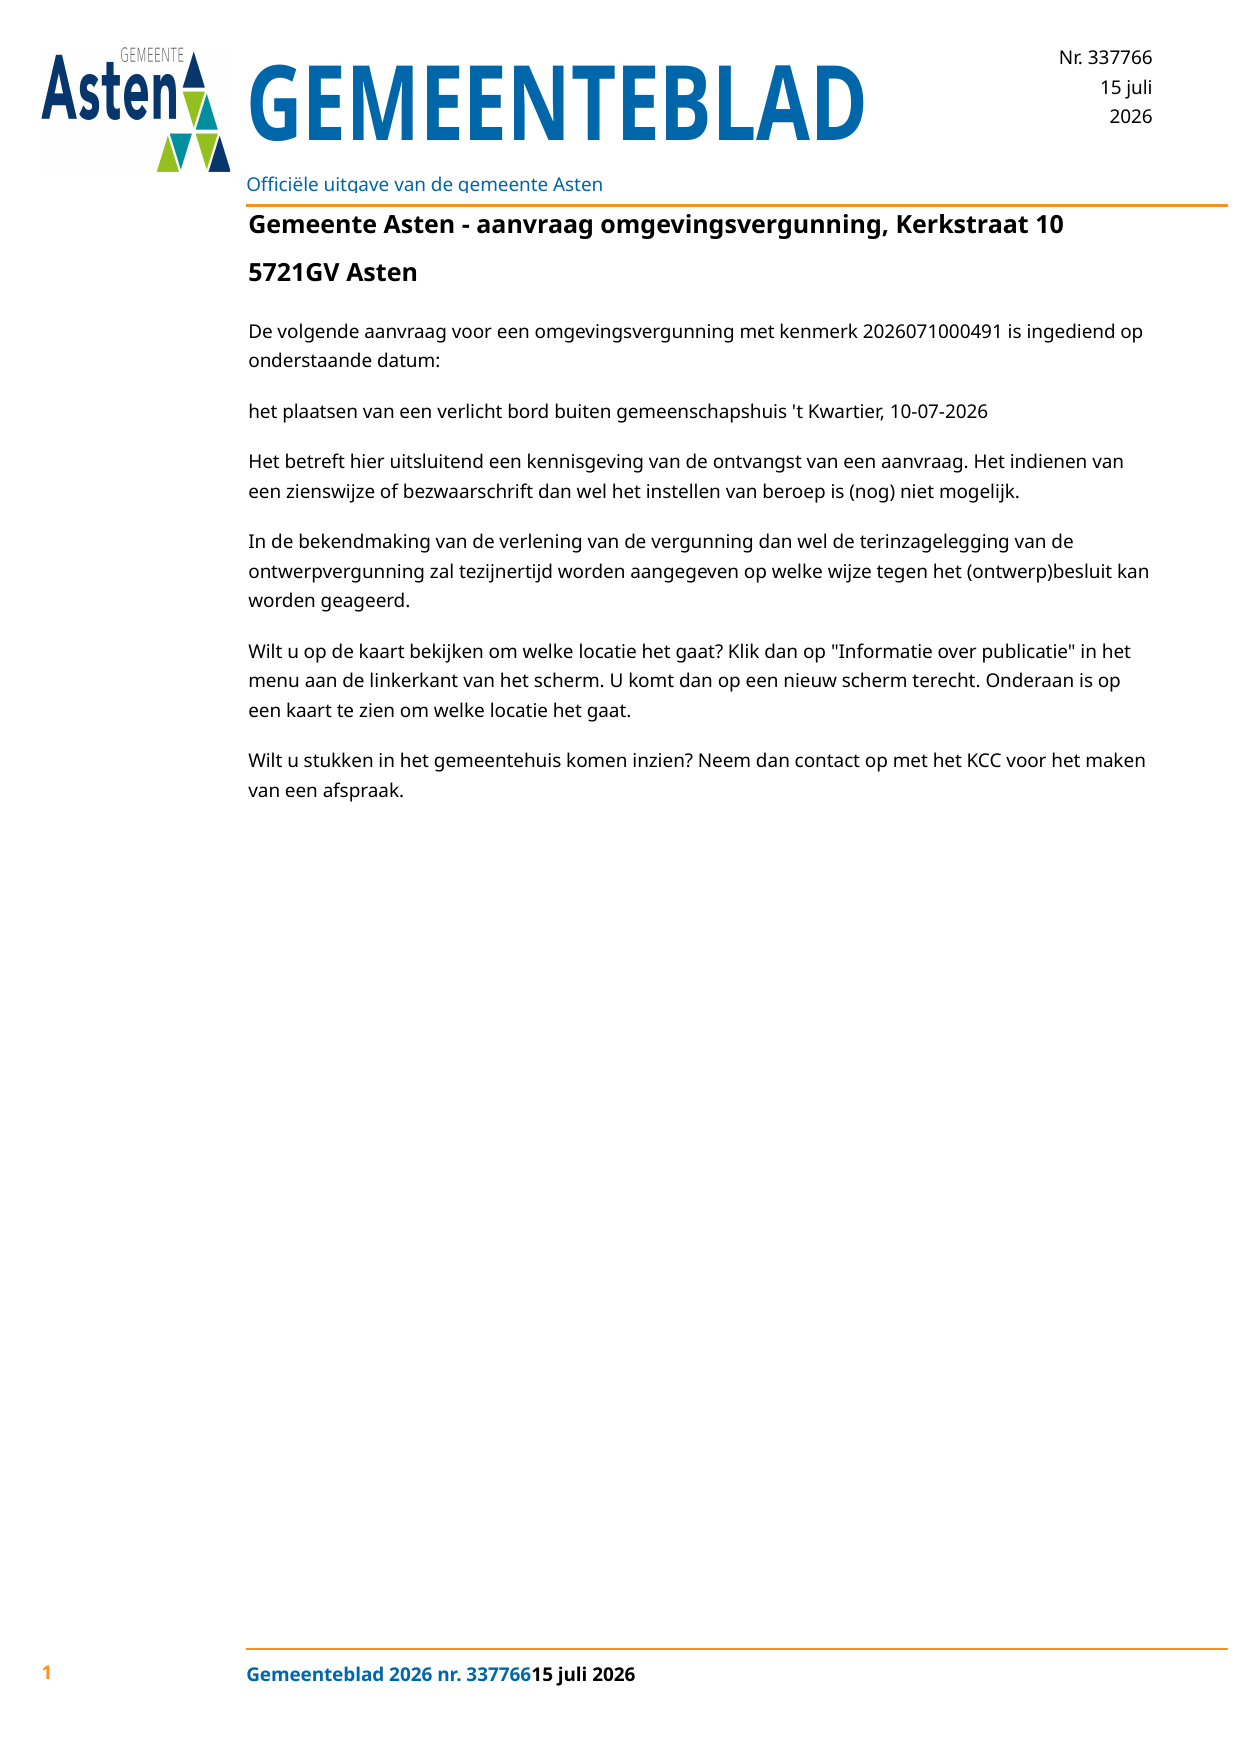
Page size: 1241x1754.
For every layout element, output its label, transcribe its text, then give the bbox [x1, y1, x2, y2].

picture [41, 47, 231, 172]
text De volgende aanvraag voor een omgevingsvergunning met kenmerk 2026071000491 is ingediend op onderstaande datum: [248, 318, 1152, 373]
text Gemeente Asten - aanvraag omgevingsvergunning, Kerkstraat 10 5721GV Asten [248, 207, 1152, 288]
text het plaatsen van een verlicht bord buiten gemeenschapshuis 't Kwartier, 10-07-2026 [248, 398, 1152, 424]
text Wilt u op de kaart bekijken om welke locatie het gaat? Klik dan op "Informatie over publicatie" in het menu aan de linkerkant van het scherm. U komt dan op een nieuw scherm terecht. Onderaan is op een kaart te zien om welke locatie het gaat. [248, 638, 1152, 723]
text In de bekendmaking van de verlening van de vergunning dan wel de terinzagelegging van de ontwerpvergunning zal tezijnertijd worden aangegeven op welke wijze tegen het (ontwerp)besluit kan worden geageerd. [248, 528, 1152, 613]
text Het betreft hier uitsluitend een kennisgeving van de ontvangst van een aanvraag. Het indienen van een zienswijze of bezwaarschrift dan wel het instellen van beroep is (nog) niet mogelijk. [248, 448, 1152, 504]
text Wilt u stukken in het gemeentehuis komen inzien? Neem dan contact op met het KCC voor het maken van een afspraak. [248, 747, 1152, 803]
